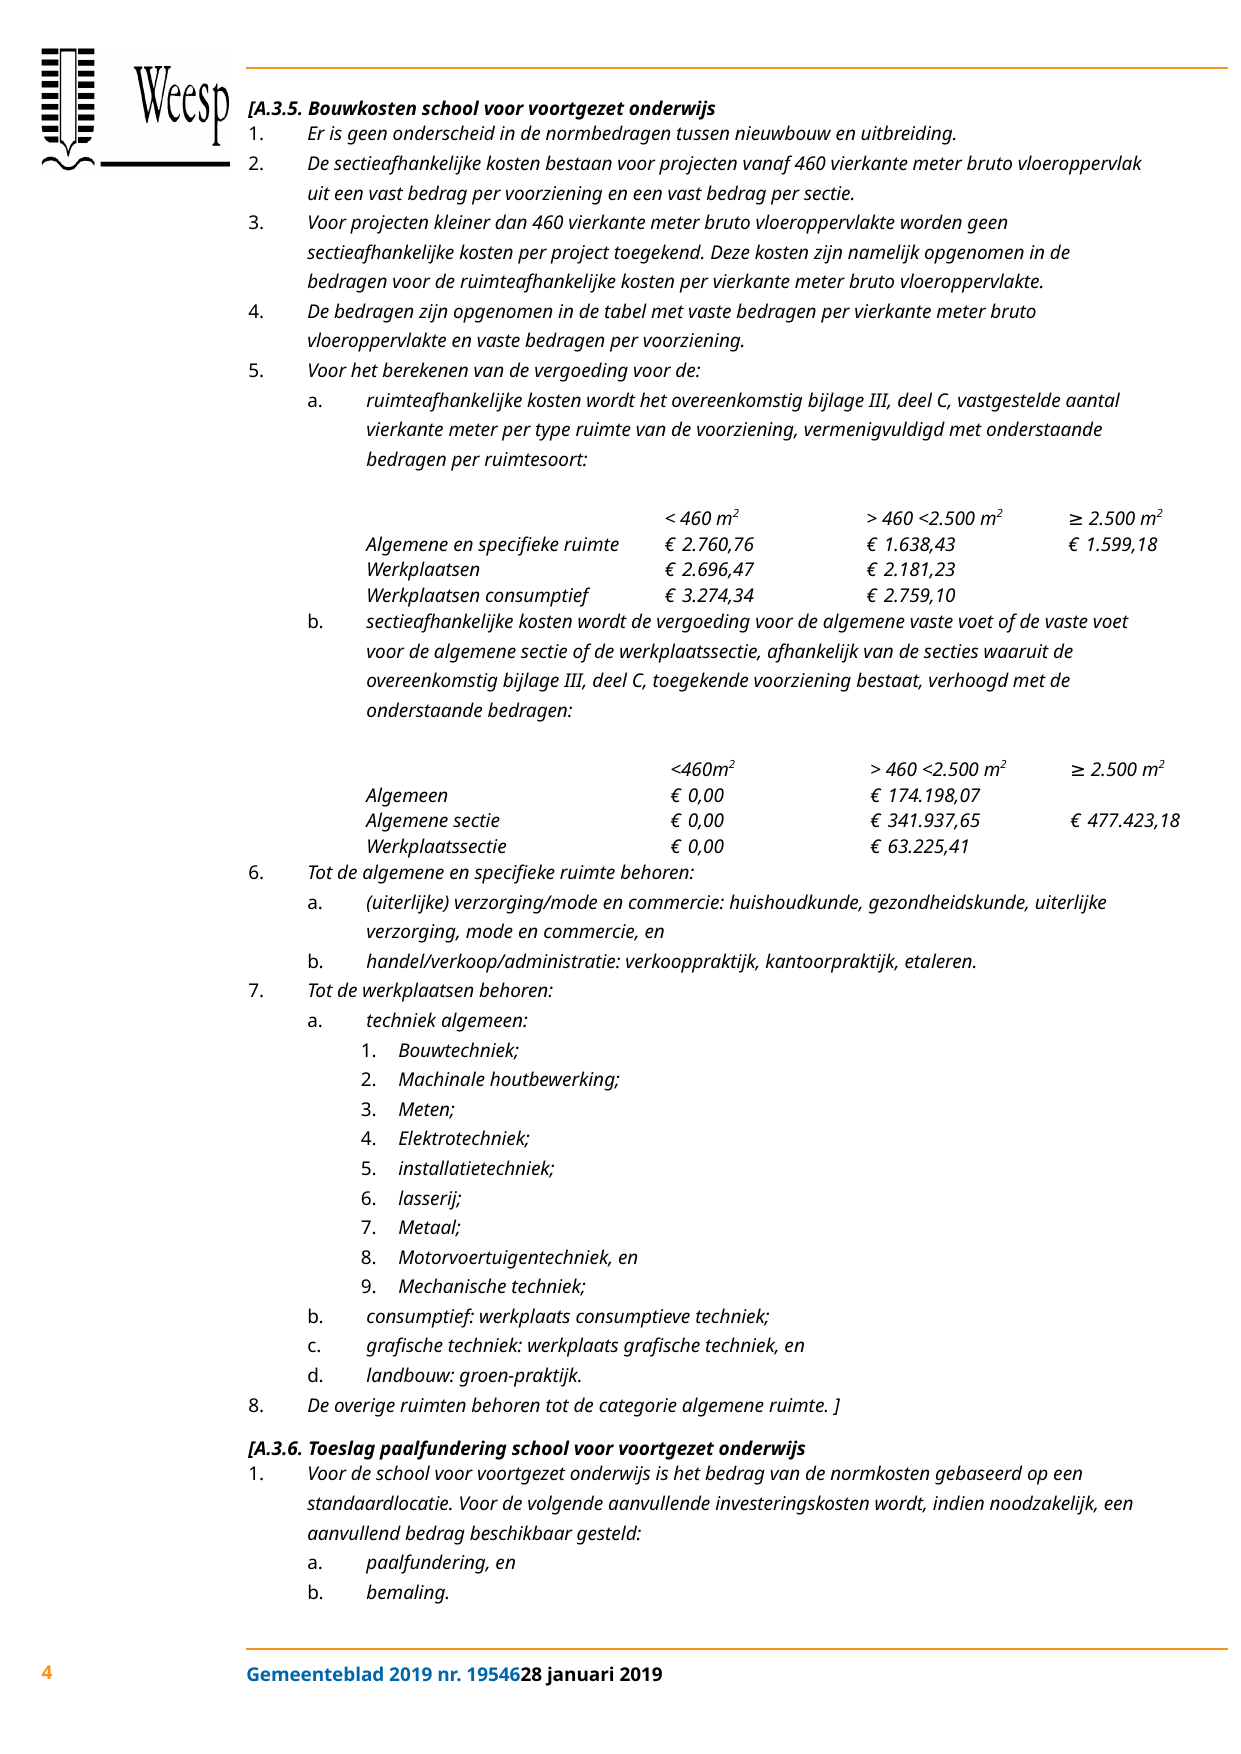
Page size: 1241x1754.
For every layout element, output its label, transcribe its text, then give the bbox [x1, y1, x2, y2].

list Meten; [361, 1096, 1152, 1122]
list techniek algemeen: [307, 1007, 1152, 1033]
list Tot de algemene en specifieke ruimte behoren: [248, 859, 1152, 885]
list Voor de school voor voortgezet onderwijs is het bedrag van de normkosten gebaseerd op een standaardlocatie. Voor de volgende aanvullende investeringskosten wordt, indien noodzakelijk, een aanvullend bedrag beschikbaar gesteld: [248, 1461, 1152, 1546]
table_header ≥ 2.500 m2 [1068, 505, 1240, 531]
list Metaal; [361, 1214, 1152, 1240]
list De sectieafhankelijke kosten bestaan voor projecten vanaf 460 vierkante meter bruto vloeroppervlak uit een vast bedrag per voorziening en een vast bedrag per sectie. [248, 150, 1152, 205]
table_cell € 1.638,43 [866, 531, 1068, 557]
list Motorvoertuigentechniek, en [361, 1244, 1152, 1269]
table_header > 460 <2.500 m2 [870, 756, 1070, 782]
table_cell € 0,00 [670, 834, 870, 859]
table_cell € 3.274,34 [664, 583, 866, 608]
table_cell Werkplaatssectie [366, 834, 670, 859]
list (uiterlijke) verzorging/mode en commercie: huishoudkunde, gezondheidskunde, uiterlijke verzorging, mode en commercie, en [307, 889, 1152, 944]
list Er is geen onderscheid in de normbedragen tussen nieuwbouw en uitbreiding. [248, 121, 1152, 146]
list landbouw: groen-praktijk. [307, 1362, 1152, 1388]
table_cell Algemeen [366, 782, 670, 808]
table_cell Algemene sectie [366, 808, 670, 833]
list paalfundering, en [307, 1549, 1152, 1575]
table_header <460m2 [670, 756, 870, 782]
list Bouwtechniek; [361, 1037, 1152, 1062]
table_cell € 0,00 [670, 808, 870, 833]
list sectieafhankelijke kosten wordt de vergoeding voor de algemene vaste voet of de vaste voet voor de algemene sectie of de werkplaatssectie, afhankelijk van de secties waaruit de overeenkomstig bijlage III, deel C, toegekende voorziening bestaat, verhoogd met de onderstaande bedragen: [307, 608, 1152, 723]
list bemaling. [307, 1579, 1152, 1605]
list installatietechniek; [361, 1155, 1152, 1181]
table_cell Algemene en specifieke ruimte [366, 531, 664, 557]
table_cell € 2.760,76 [664, 531, 866, 557]
table_header [366, 756, 670, 782]
list De overige ruimten behoren tot de categorie algemene ruimte. ] [248, 1392, 1152, 1417]
list grafische techniek: werkplaats grafische techniek, en [307, 1333, 1152, 1358]
list Mechanische techniek; [361, 1273, 1152, 1299]
table_cell € 63.225,41 [870, 834, 1240, 859]
table_header > 460 <2.500 m2 [866, 505, 1068, 531]
list lasserij; [361, 1185, 1152, 1210]
list ruimteafhankelijke kosten wordt het overeenkomstig bijlage III, deel C, vastgestelde aantal vierkante meter per type ruimte van de voorziening, vermenigvuldigd met onderstaande bedragen per ruimtesoort: [307, 387, 1152, 472]
list De bedragen zijn opgenomen in de tabel met vaste bedragen per vierkante meter bruto vloeroppervlakte en vaste bedragen per voorziening. [248, 298, 1152, 353]
list Voor het berekenen van de vergoeding voor de: [248, 357, 1152, 383]
list consumptief: werkplaats consumptieve techniek; [307, 1303, 1152, 1329]
table_cell € 2.181,23 [866, 557, 1240, 582]
list Elektrotechniek; [361, 1126, 1152, 1151]
list Voor projecten kleiner dan 460 vierkante meter bruto vloeroppervlakte worden geen sectieafhankelijke kosten per project toegekend. Deze kosten zijn namelijk opgenomen in de bedragen voor de ruimteafhankelijke kosten per vierkante meter bruto vloeroppervlakte. [248, 209, 1152, 294]
list Machinale houtbewerking; [361, 1066, 1152, 1092]
list handel/verkoop/administratie: verkooppraktijk, kantoorpraktijk, etaleren. [307, 948, 1152, 974]
table_cell Werkplaatsen consumptief [366, 583, 664, 608]
list Tot de werkplaatsen behoren: [248, 978, 1152, 1003]
table_cell € 341.937,65 [870, 808, 1070, 833]
table_cell € 477.423,18 [1070, 808, 1240, 833]
table_cell € 1.599,18 [1068, 531, 1240, 557]
table_cell € 0,00 [670, 782, 870, 808]
text [A.3.6. Toeslag paalfundering school voor voortgezet onderwijs [248, 1435, 1152, 1461]
picture [41, 47, 231, 172]
table_header [366, 505, 664, 531]
table_header < 460 m2 [664, 505, 866, 531]
table_cell € 174.198,07 [870, 782, 1240, 808]
table_cell € 2.696,47 [664, 557, 866, 582]
text [A.3.5. Bouwkosten school voor voortgezet onderwijs [248, 95, 1152, 121]
table_cell Werkplaatsen [366, 557, 664, 582]
table_header ≥ 2.500 m2 [1070, 756, 1240, 782]
table_cell € 2.759,10 [866, 583, 1240, 608]
